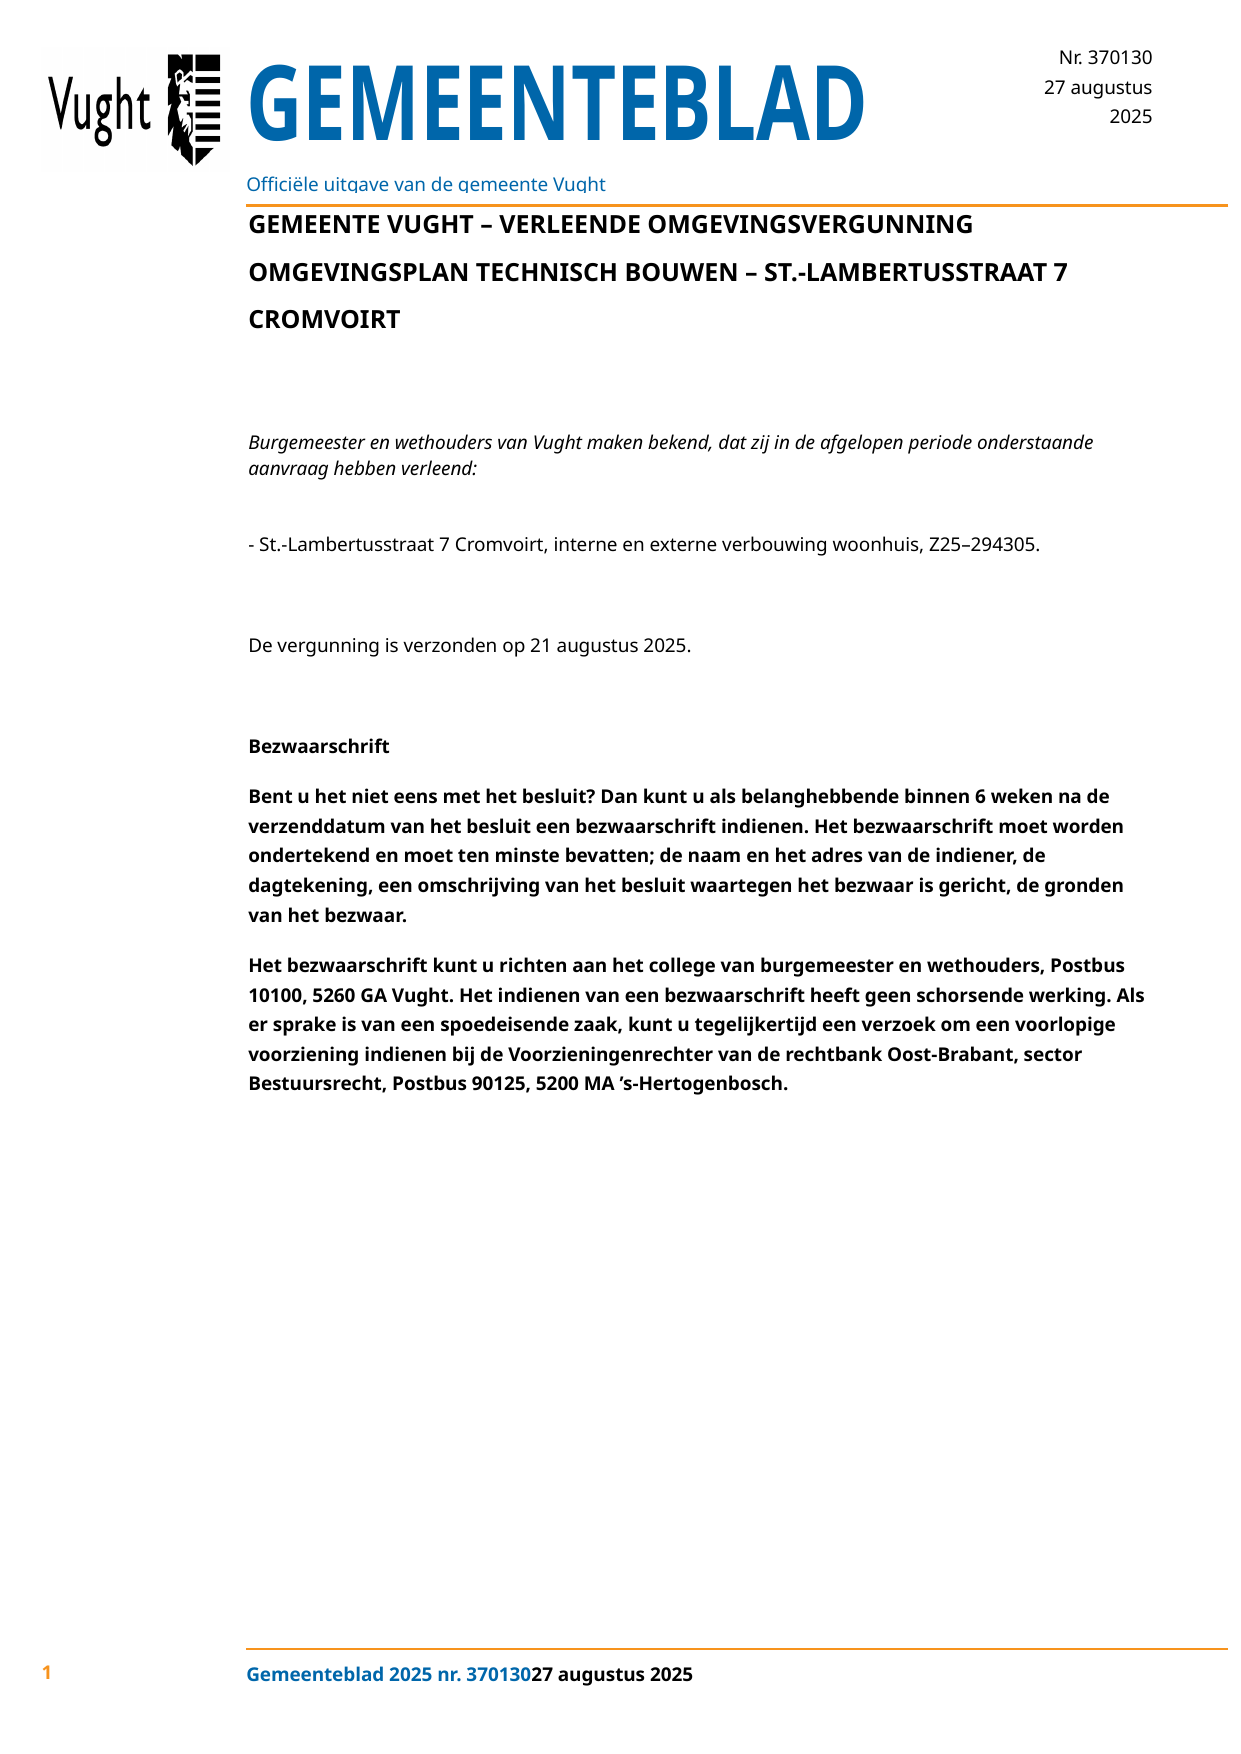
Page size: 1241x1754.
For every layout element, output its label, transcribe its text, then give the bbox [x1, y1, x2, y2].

text De vergunning is verzonden op 21 augustus 2025. [248, 632, 1152, 658]
text GEMEENTE VUGHT – VERLEENDE OMGEVINGSVERGUNNING OMGEVINGSPLAN TECHNISCH BOUWEN – ST.-LAMBERTUSSTRAAT 7 CROMVOIRT [248, 207, 1152, 336]
text Burgemeester en wethouders van Vught maken bekend, dat zij in de afgelopen periode onderstaande aanvraag hebben verleend: [248, 429, 1152, 481]
text Bent u het niet eens met het besluit? Dan kunt u als belanghebbende binnen 6 weken na de verzenddatum van het besluit een bezwaarschrift indienen. Het bezwaarschrift moet worden ondertekend en moet ten minste bevatten; de naam en het adres van de indiener, de dagtekening, een omschrijving van het besluit waartegen het bezwaar is gericht, de gronden van het bezwaar. [248, 783, 1152, 927]
picture [41, 47, 231, 172]
text Het bezwaarschrift kunt u richten aan het college van burgemeester en wethouders, Postbus 10100, 5260 GA Vught. Het indienen van een bezwaarschrift heeft geen schorsende werking. Als er sprake is van een spoedeisende zaak, kunt u tegelijkertijd een verzoek om een voorlopige voorziening indienen bij de Voorzieningenrechter van de rechtbank Oost-Brabant, sector Bestuursrecht, Postbus 90125, 5200 MA ’s-Hertogenbosch. [248, 952, 1152, 1096]
text Bezwaarschrift [248, 733, 1152, 759]
text - St.-Lambertusstraat 7 Cromvoirt, interne en externe verbouwing woonhuis, Z25–294305. [248, 531, 1152, 557]
